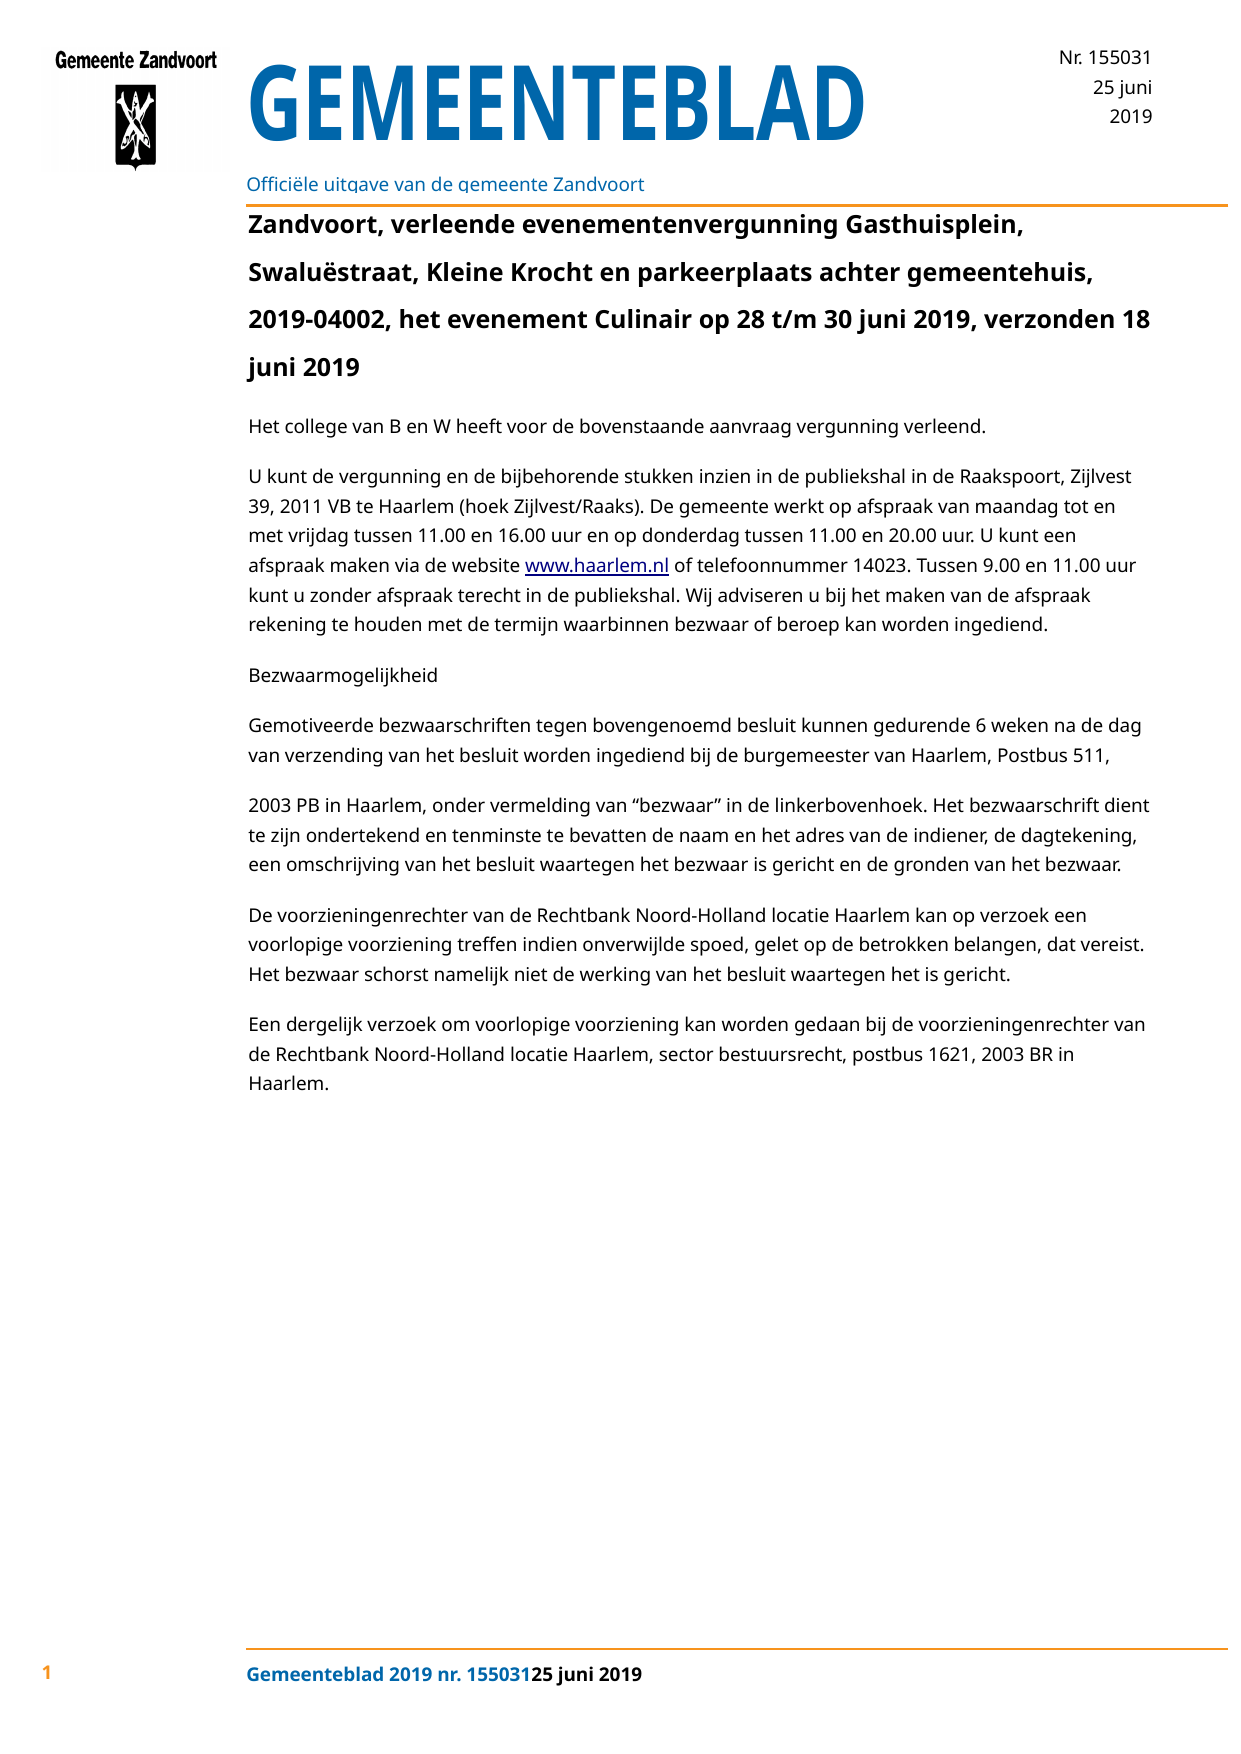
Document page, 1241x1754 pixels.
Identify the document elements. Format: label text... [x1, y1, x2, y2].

text 2003 PB in Haarlem, onder vermelding van “bezwaar” in de linkerbovenhoek. Het bezwaarschrift dient te zijn ondertekend en tenminste te bevatten de naam en het adres van de indiener, de dagtekening, een omschrijving van het besluit waartegen het bezwaar is gericht en de gronden van het bezwaar. [248, 792, 1152, 877]
picture [41, 47, 231, 172]
text Een dergelijk verzoek om voorlopige voorziening kan worden gedaan bij de voorzieningenrechter van de Rechtbank Noord-Holland locatie Haarlem, sector bestuursrecht, postbus 1621, 2003 BR in Haarlem. [248, 1011, 1152, 1096]
text U kunt de vergunning en de bijbehorende stukken inzien in de publiekshal in de Raakspoort, Zijlvest 39, 2011 VB te Haarlem (hoek Zijlvest/Raaks). De gemeente werkt op afspraak van maandag tot en met vrijdag tussen 11.00 en 16.00 uur en op donderdag tussen 11.00 en 20.00 uur. U kunt een afspraak maken via de website www.haarlem.nl of telefoonnummer 14023. Tussen 9.00 en 11.00 uur kunt u zonder afspraak terecht in de publiekshal. Wij adviseren u bij het maken van de afspraak rekening te houden met de termijn waarbinnen bezwaar of beroep kan worden ingediend. [248, 463, 1152, 637]
text Bezwaarmogelijkheid [248, 662, 1152, 688]
text De voorzieningenrechter van de Rechtbank Noord-Holland locatie Haarlem kan op verzoek een voorlopige voorziening treffen indien onverwijlde spoed, gelet op de betrokken belangen, dat vereist. Het bezwaar schorst namelijk niet de werking van het besluit waartegen het is gericht. [248, 902, 1152, 987]
text Zandvoort, verleende evenementenvergunning Gasthuisplein, Swaluëstraat, Kleine Krocht en parkeerplaats achter gemeentehuis, 2019-04002, het evenement Culinair op 28 t/m 30 juni 2019, verzonden 18 juni 2019 [248, 207, 1152, 384]
text Gemotiveerde bezwaarschriften tegen bovengenoemd besluit kunnen gedurende 6 weken na de dag van verzending van het besluit worden ingediend bij de burgemeester van Haarlem, Postbus 511, [248, 712, 1152, 768]
text Het college van B en W heeft voor de bovenstaande aanvraag vergunning verleend. [248, 413, 1152, 439]
